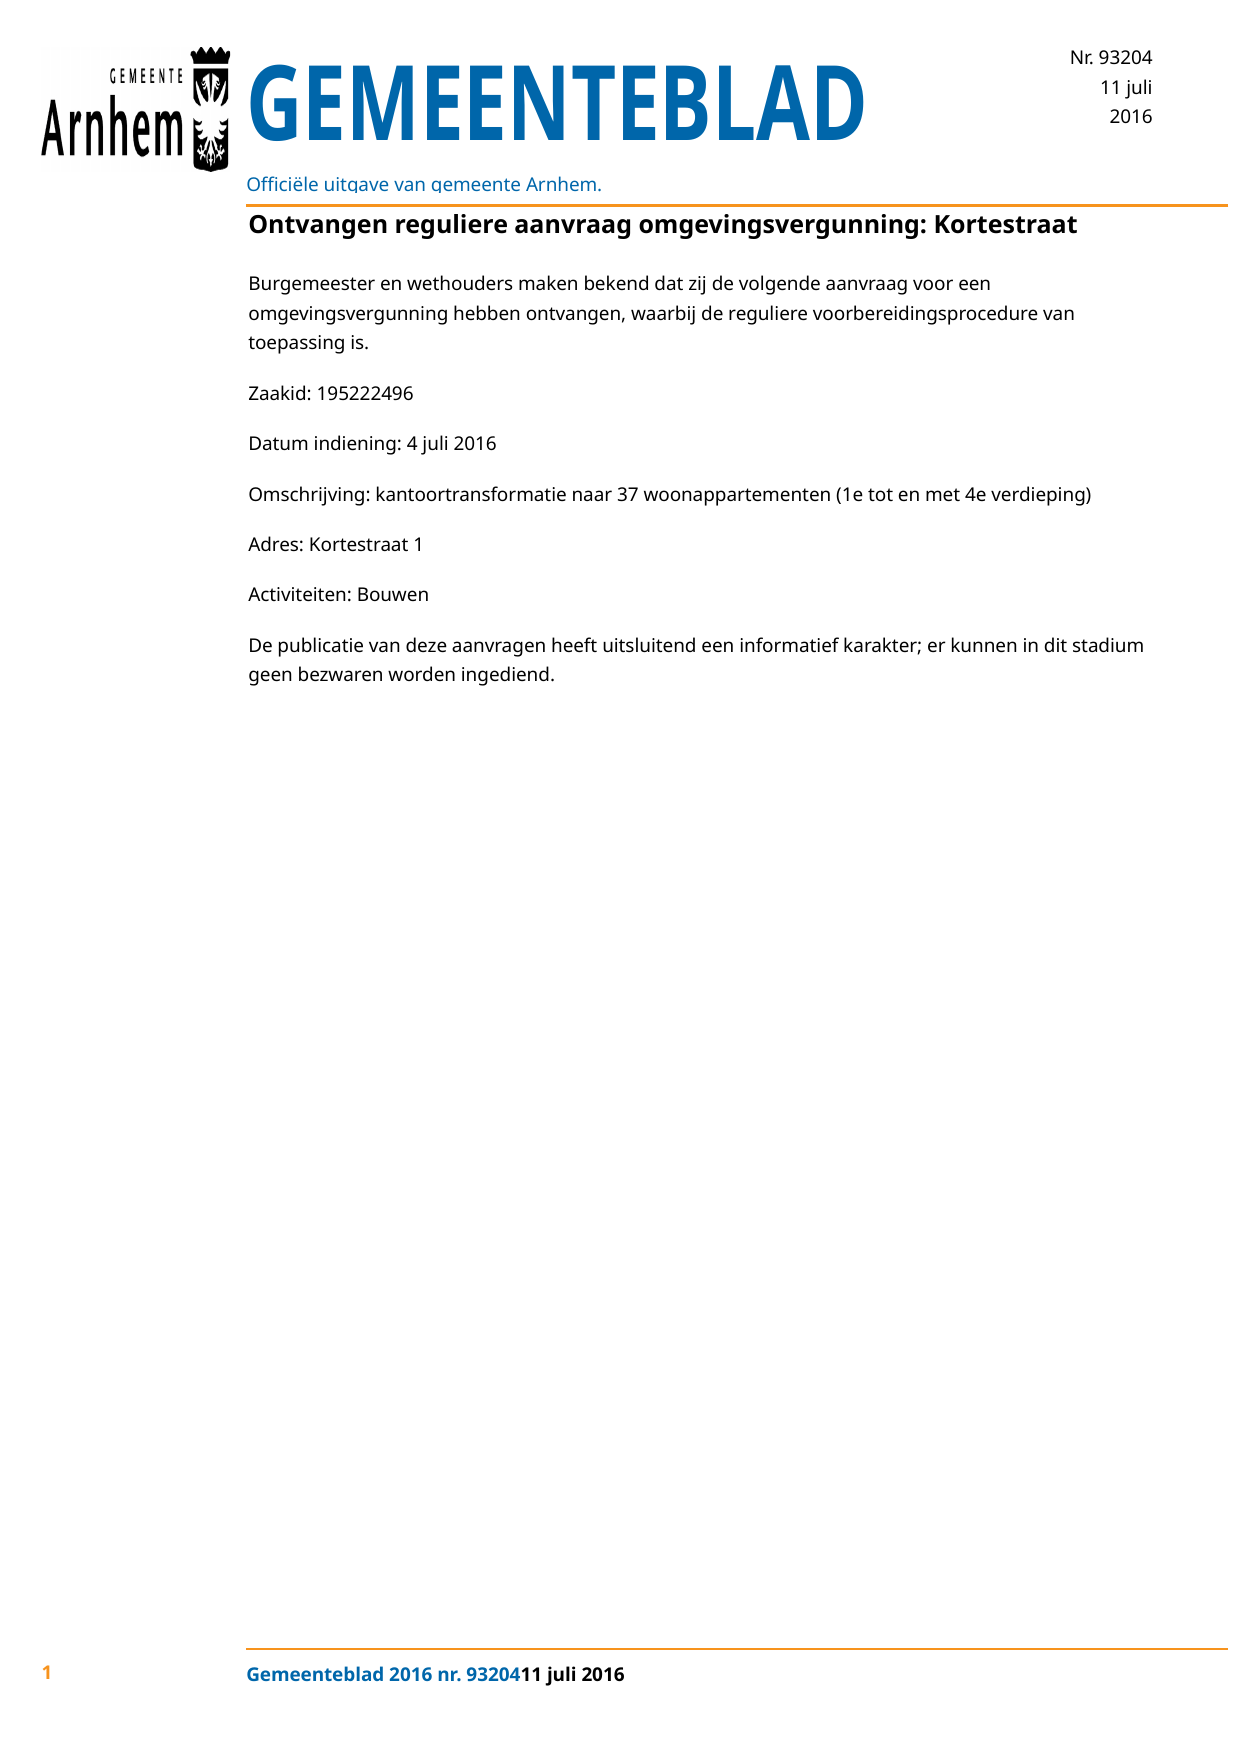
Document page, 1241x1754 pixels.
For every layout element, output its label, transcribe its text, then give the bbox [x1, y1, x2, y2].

text Burgemeester en wethouders maken bekend dat zij de volgende aanvraag voor een omgevingsvergunning hebben ontvangen, waarbij de reguliere voorbereidingsprocedure van toepassing is. [248, 270, 1152, 355]
text Omschrijving: kantoortransformatie naar 37 woonappartementen (1e tot en met 4e verdieping) [248, 481, 1152, 506]
text Adres: Kortestraat 1 [248, 531, 1152, 557]
text Activiteiten: Bouwen [248, 582, 1152, 607]
text Datum indiening: 4 juli 2016 [248, 430, 1152, 456]
picture [41, 47, 231, 172]
text Ontvangen reguliere aanvraag omgevingsvergunning: Kortestraat [248, 207, 1152, 241]
text De publicatie van deze aanvragen heeft uitsluitend een informatief karakter; er kunnen in dit stadium geen bezwaren worden ingediend. [248, 632, 1152, 687]
text Zaakid: 195222496 [248, 380, 1152, 406]
